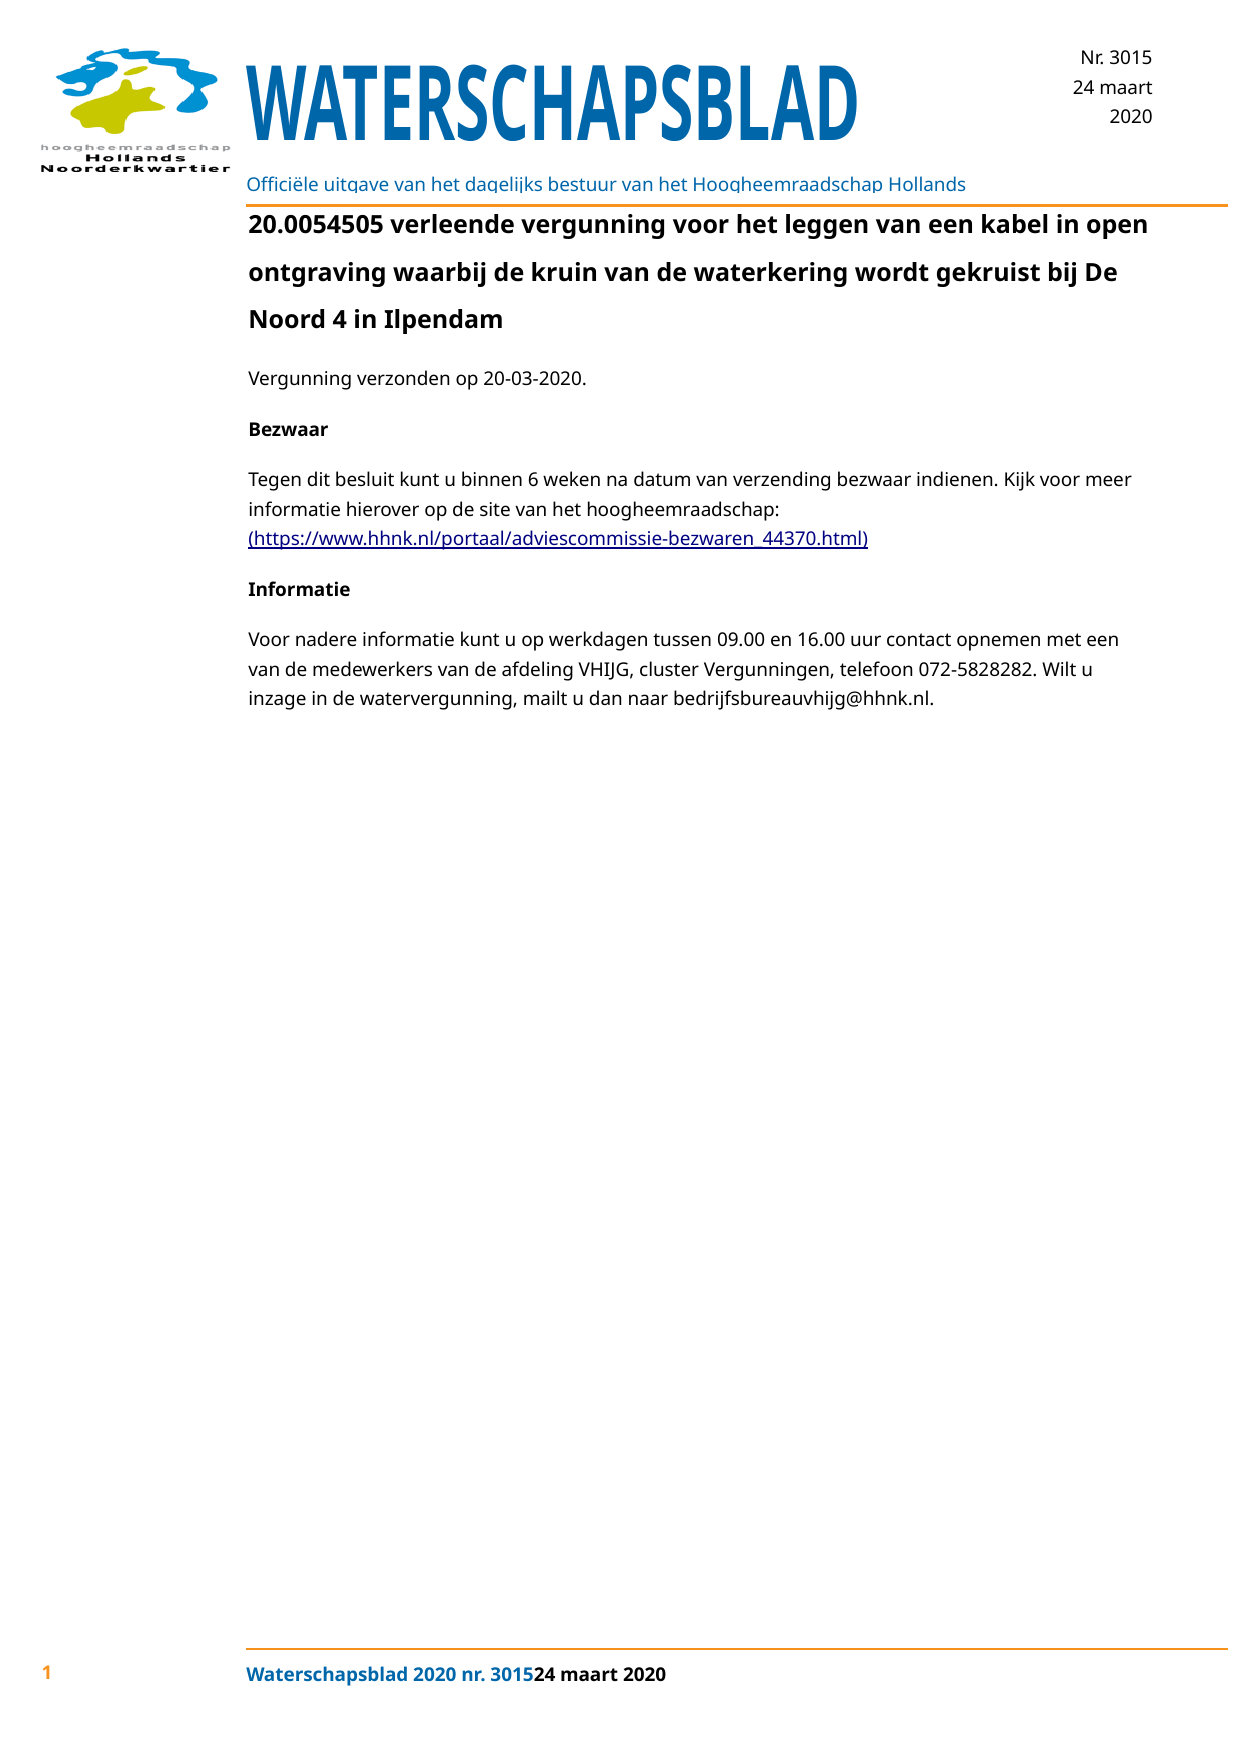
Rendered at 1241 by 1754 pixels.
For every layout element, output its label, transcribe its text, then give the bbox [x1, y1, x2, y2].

text Informatie [248, 576, 1152, 602]
text Bezwaar [248, 416, 1152, 442]
text 20.0054505 verleende vergunning voor het leggen van een kabel in open ontgraving waarbij de kruin van de waterkering wordt gekruist bij De Noord 4 in Ilpendam [248, 207, 1152, 336]
text Tegen dit besluit kunt u binnen 6 weken na datum van verzending bezwaar indienen. Kijk voor meer informatie hierover op de site van het hoogheemraadschap: (https://www.hhnk.nl/portaal/adviescommissie-bezwaren_44370.html) [248, 466, 1152, 551]
text Voor nadere informatie kunt u op werkdagen tussen 09.00 en 16.00 uur contact opnemen met een van de medewerkers van de afdeling VHIJG, cluster Vergunningen, telefoon 072-5828282. Wilt u inzage in de watervergunning, mailt u dan naar bedrijfsbureauvhijg@hhnk.nl. [248, 626, 1152, 711]
text Vergunning verzonden op 20-03-2020. [248, 366, 1152, 391]
picture [41, 47, 231, 172]
